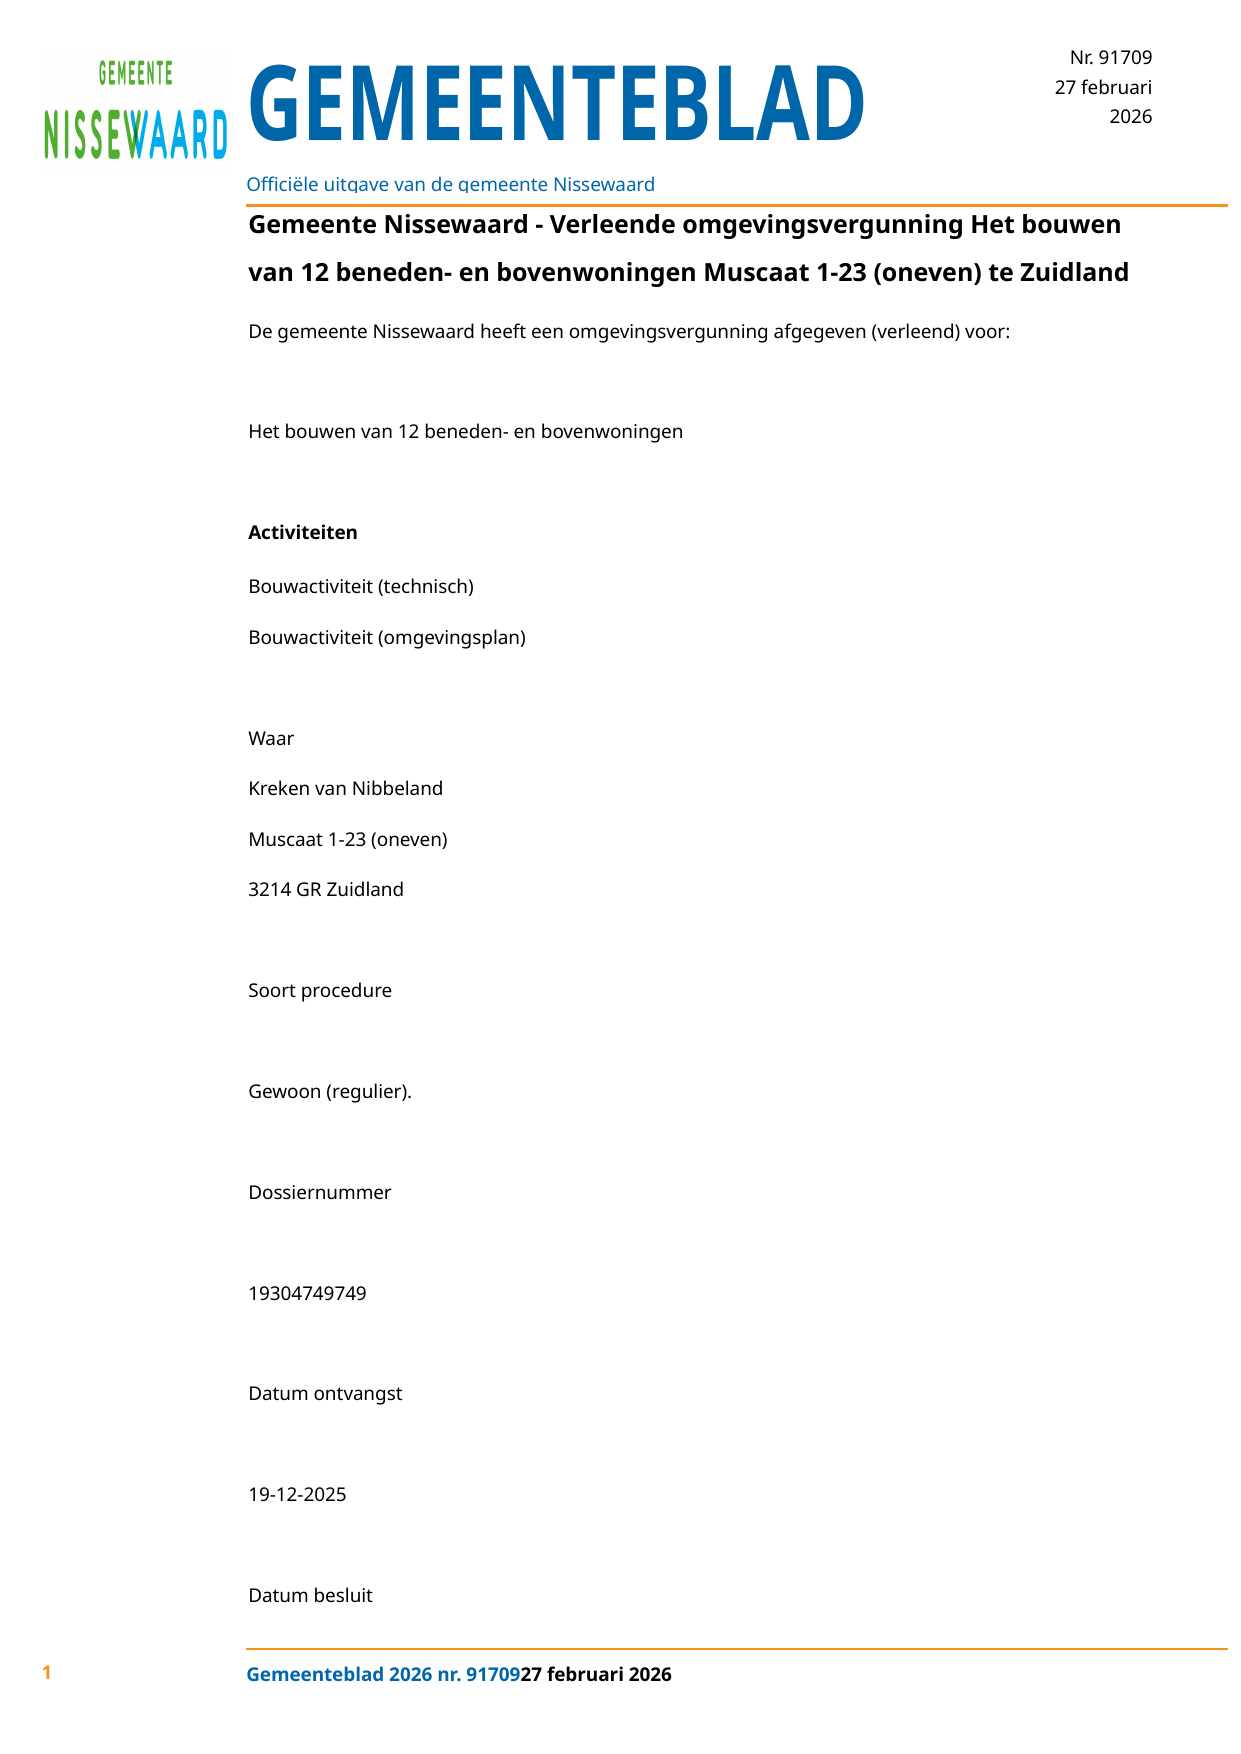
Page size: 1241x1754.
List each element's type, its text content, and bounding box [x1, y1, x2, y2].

text Muscaat 1-23 (oneven) [248, 826, 1152, 852]
text Het bouwen van 12 beneden- en bovenwoningen [248, 419, 1152, 444]
text De gemeente Nissewaard heeft een omgevingsvergunning afgegeven (verleend) voor: [248, 318, 1152, 344]
text Activiteiten [248, 519, 1152, 545]
text Datum besluit [248, 1582, 1152, 1608]
text Datum ontvangst [248, 1381, 1152, 1406]
picture [41, 47, 231, 172]
text Gemeente Nissewaard - Verleende omgevingsvergunning Het bouwen van 12 beneden- en bovenwoningen Muscaat 1-23 (oneven) te Zuidland [248, 207, 1152, 288]
text Bouwactiviteit (omgevingsplan) [248, 624, 1152, 650]
text 19-12-2025 [248, 1481, 1152, 1507]
text Kreken van Nibbeland [248, 776, 1152, 801]
text 3214 GR Zuidland [248, 876, 1152, 902]
text Dossiernummer [248, 1179, 1152, 1205]
text 19304749749 [248, 1280, 1152, 1306]
text Gewoon (regulier). [248, 1078, 1152, 1104]
text Waar [248, 725, 1152, 751]
text Soort procedure [248, 977, 1152, 1003]
text ﻿Bouwactiviteit (technisch) [248, 570, 1152, 599]
